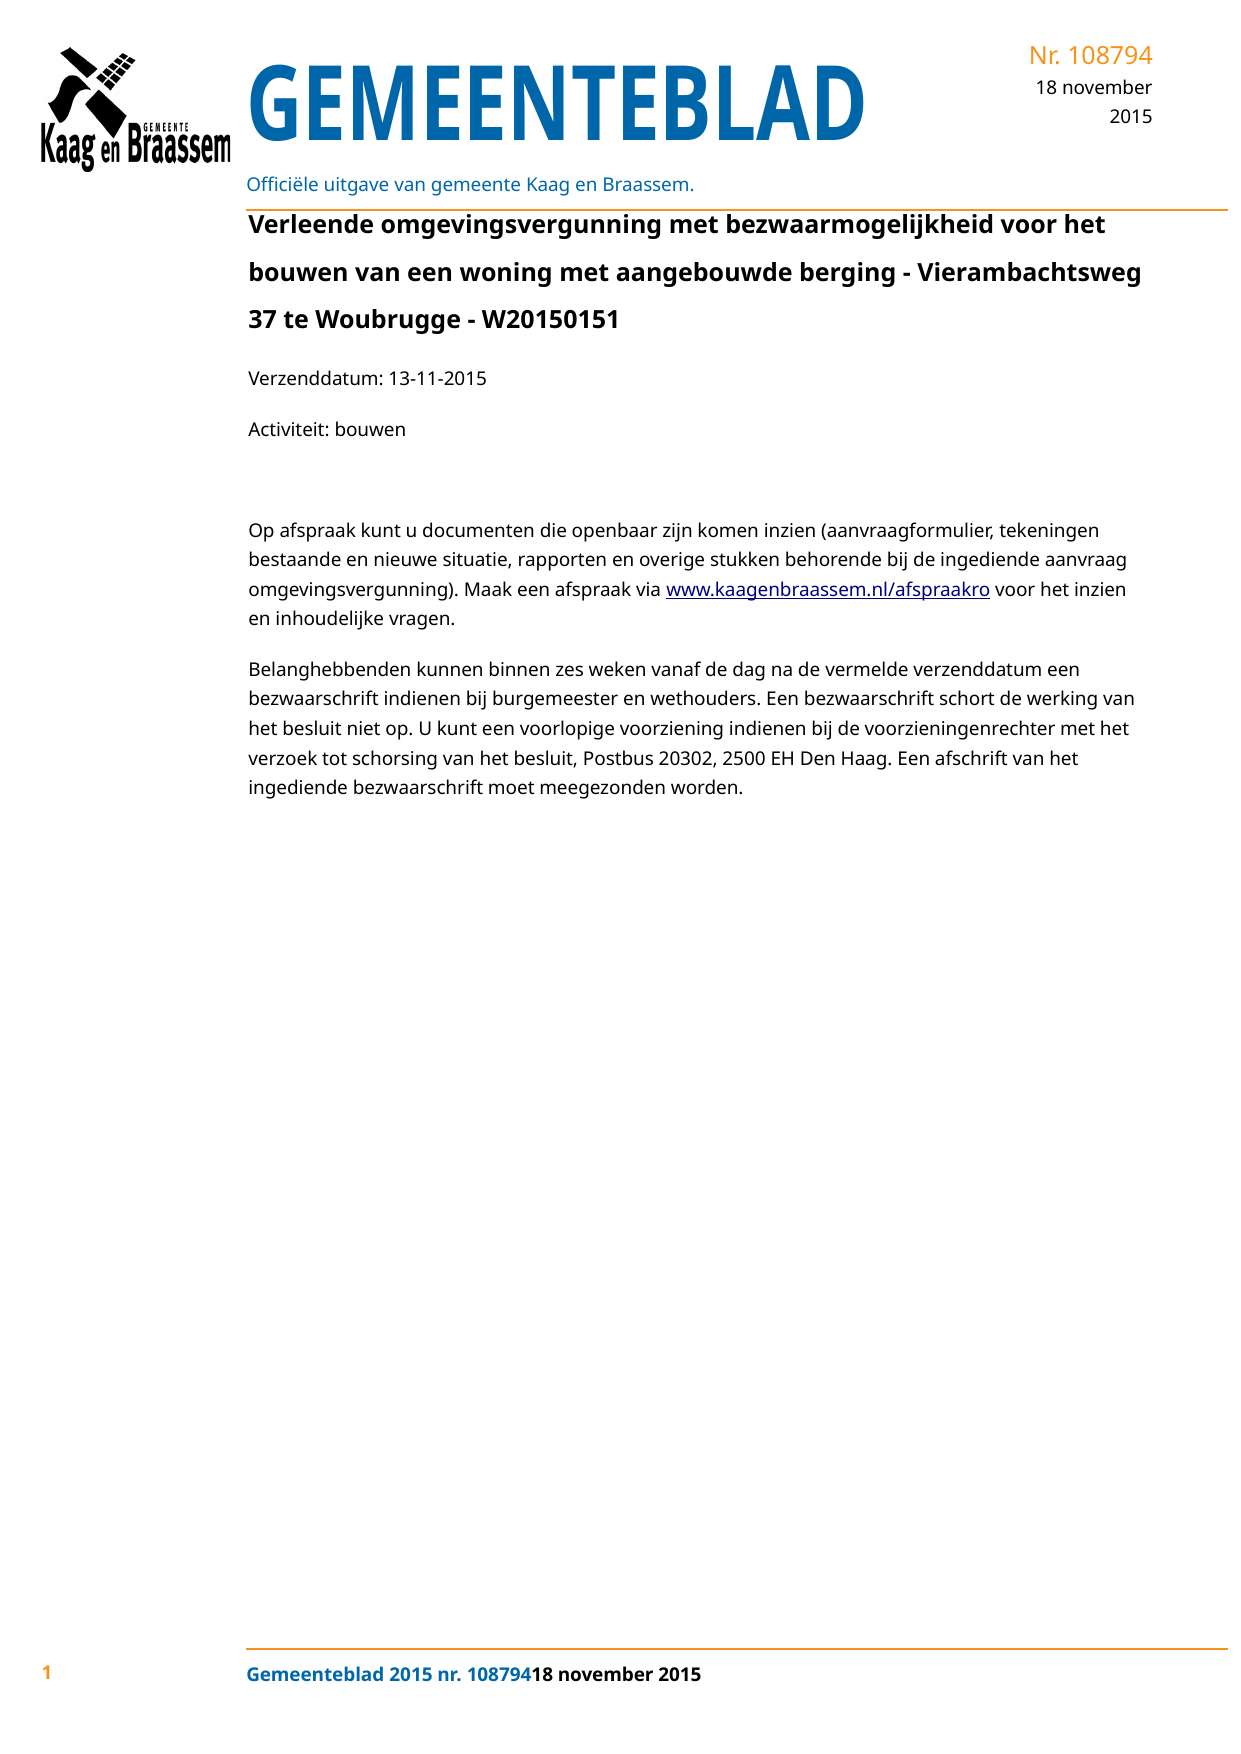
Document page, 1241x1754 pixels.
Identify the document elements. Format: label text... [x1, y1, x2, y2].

text Op afspraak kunt u documenten die openbaar zijn komen inzien (aanvraagformulier, tekeningen bestaande en nieuwe situatie, rapporten en overige stukken behorende bij de ingediende aanvraag omgevingsvergunning). Maak een afspraak via www.kaagenbraassem.nl/afspraakro voor het inzien en inhoudelijke vragen. [248, 517, 1152, 631]
text Verleende omgevingsvergunning met bezwaarmogelijkheid voor het bouwen van een woning met aangebouwde berging - Vierambachtsweg 37 te Woubrugge - W20150151 [248, 211, 1152, 336]
text Verzenddatum: 13-11-2015 [248, 366, 1152, 391]
text Belanghebbenden kunnen binnen zes weken vanaf de dag na de vermelde verzenddatum een bezwaarschrift indienen bij burgemeester en wethouders. Een bezwaarschrift schort de werking van het besluit niet op. U kunt een voorlopige voorziening indienen bij de voorzieningenrechter met het verzoek tot schorsing van het besluit, Postbus 20302, 2500 EH Den Haag. Een afschrift van het ingediende bezwaarschrift moet meegezonden worden. [248, 656, 1152, 800]
picture [41, 47, 231, 172]
text Activiteit: bouwen [248, 416, 1152, 442]
